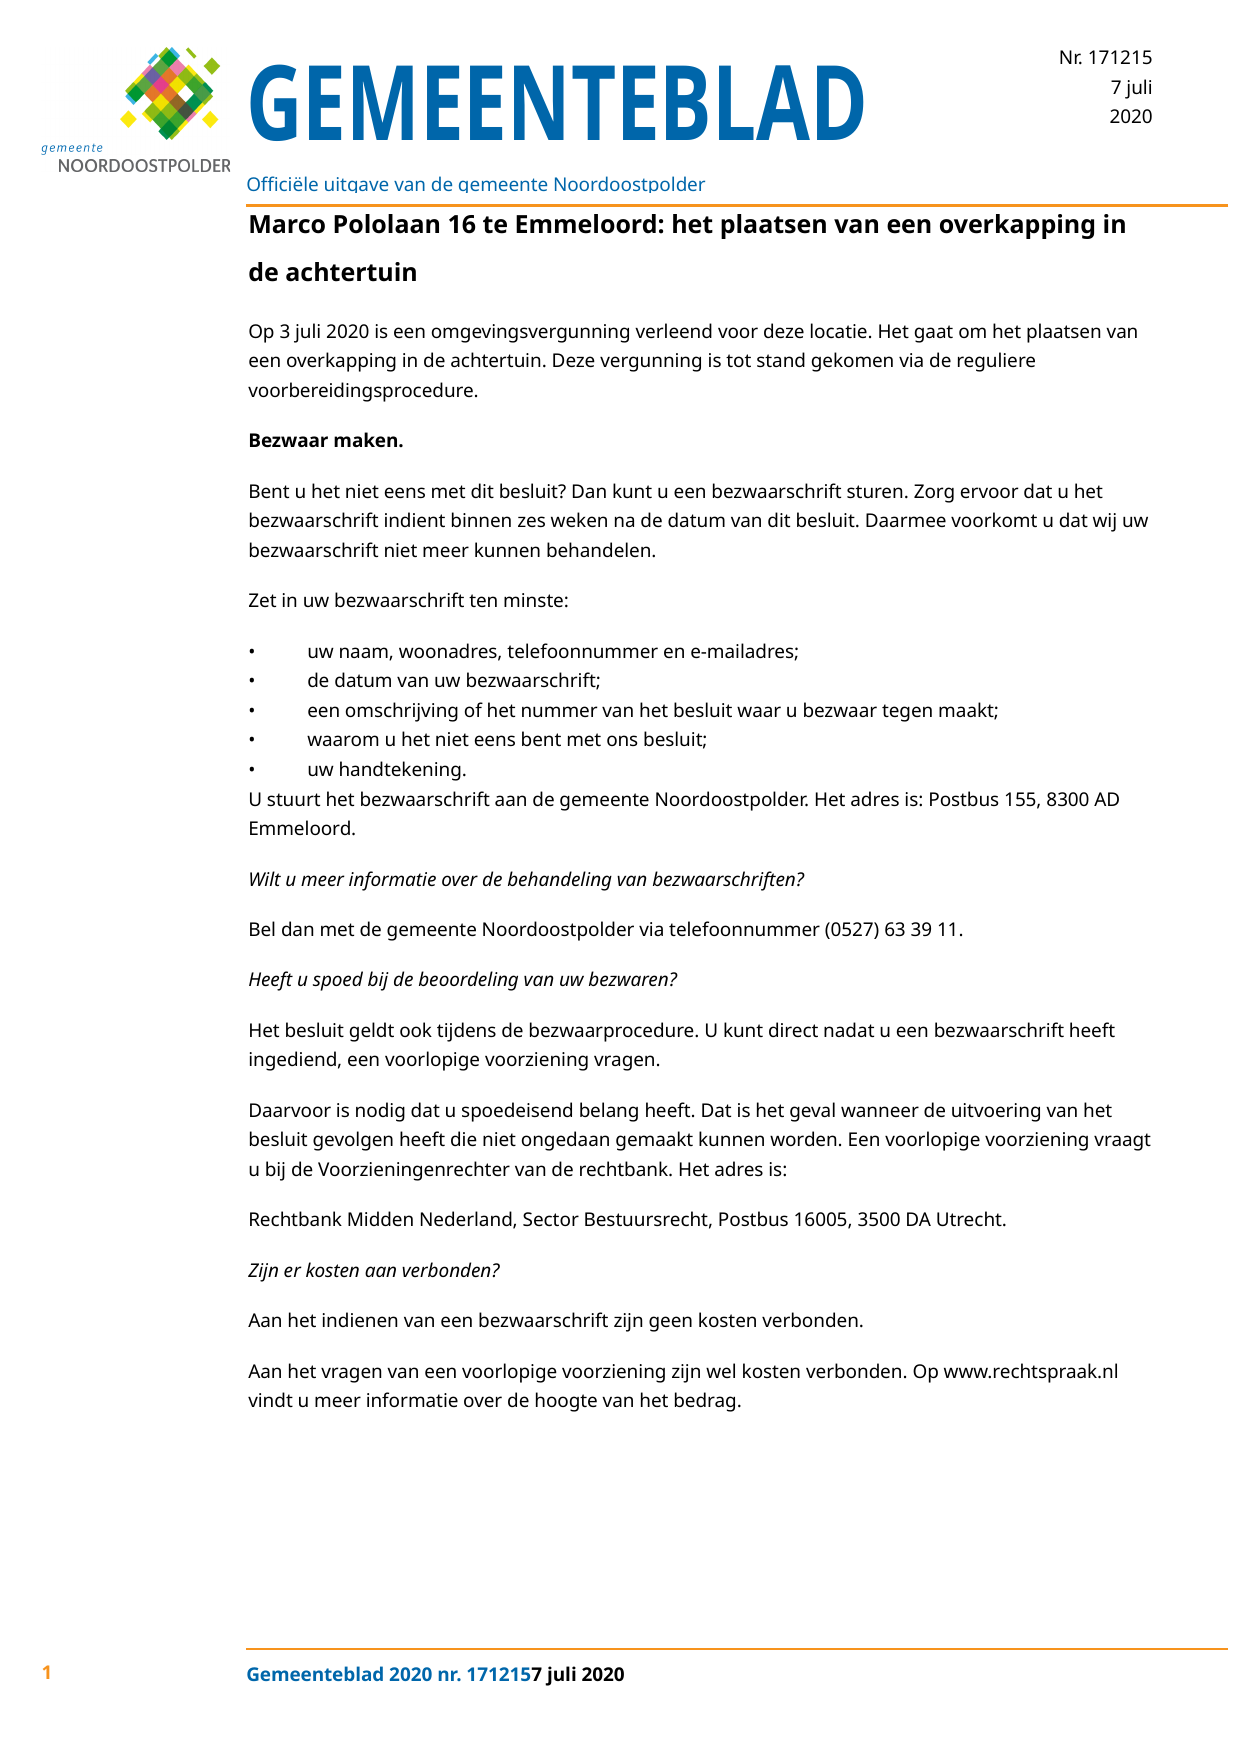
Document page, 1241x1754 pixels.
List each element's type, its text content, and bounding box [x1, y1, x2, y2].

text Bent u het niet eens met dit besluit? Dan kunt u een bezwaarschrift sturen. Zorg ervoor dat u het bezwaarschrift indient binnen zes weken na de datum van dit besluit. Daarmee voorkomt u dat wij uw bezwaarschrift niet meer kunnen behandelen. [248, 478, 1152, 563]
text Bel dan met de gemeente Noordoostpolder via telefoonnummer (0527) 63 39 11. [248, 916, 1152, 942]
text Bezwaar maken. [248, 427, 1152, 453]
text Rechtbank Midden Nederland, Sector Bestuursrecht, Postbus 16005, 3500 DA Utrecht. [248, 1207, 1152, 1232]
text Aan het indienen van een bezwaarschrift zijn geen kosten verbonden. [248, 1307, 1152, 1333]
text Zijn er kosten aan verbonden? [248, 1257, 1152, 1283]
list de datum van uw bezwaarschrift; [248, 667, 1152, 693]
list uw naam, woonadres, telefoonnummer en e-mailadres; [248, 638, 1152, 664]
text Het besluit geldt ook tijdens de bezwaarprocedure. U kunt direct nadat u een bezwaarschrift heeft ingediend, een voorlopige voorziening vragen. [248, 1017, 1152, 1072]
text U stuurt het bezwaarschrift aan de gemeente Noordoostpolder. Het adres is: Postbus 155, 8300 AD Emmeloord. [248, 786, 1152, 841]
text Op 3 juli 2020 is een omgevingsvergunning verleend voor deze locatie. Het gaat om het plaatsen van een overkapping in de achtertuin. Deze vergunning is tot stand gekomen via de reguliere voorbereidingsprocedure. [248, 318, 1152, 403]
list uw handtekening. [248, 756, 1152, 782]
text Marco Pololaan 16 te Emmeloord: het plaatsen van een overkapping in de achtertuin [248, 207, 1152, 288]
list een omschrijving of het nummer van het besluit waar u bezwaar tegen maakt; [248, 697, 1152, 723]
picture [41, 47, 231, 172]
text Zet in uw bezwaarschrift ten minste: [248, 587, 1152, 613]
text Daarvoor is nodig dat u spoedeisend belang heeft. Dat is het geval wanneer de uitvoering van het besluit gevolgen heeft die niet ongedaan gemaakt kunnen worden. Een voorlopige voorziening vraagt u bij de Voorzieningenrechter van de rechtbank. Het adres is: [248, 1097, 1152, 1182]
text Wilt u meer informatie over de behandeling van bezwaarschriften? [248, 866, 1152, 892]
text Aan het vragen van een voorlopige voorziening zijn wel kosten verbonden. Op www.rechtspraak.nl vindt u meer informatie over de hoogte van het bedrag. [248, 1358, 1152, 1413]
list waarom u het niet eens bent met ons besluit; [248, 727, 1152, 752]
text Heeft u spoed bij de beoordeling van uw bezwaren? [248, 967, 1152, 992]
